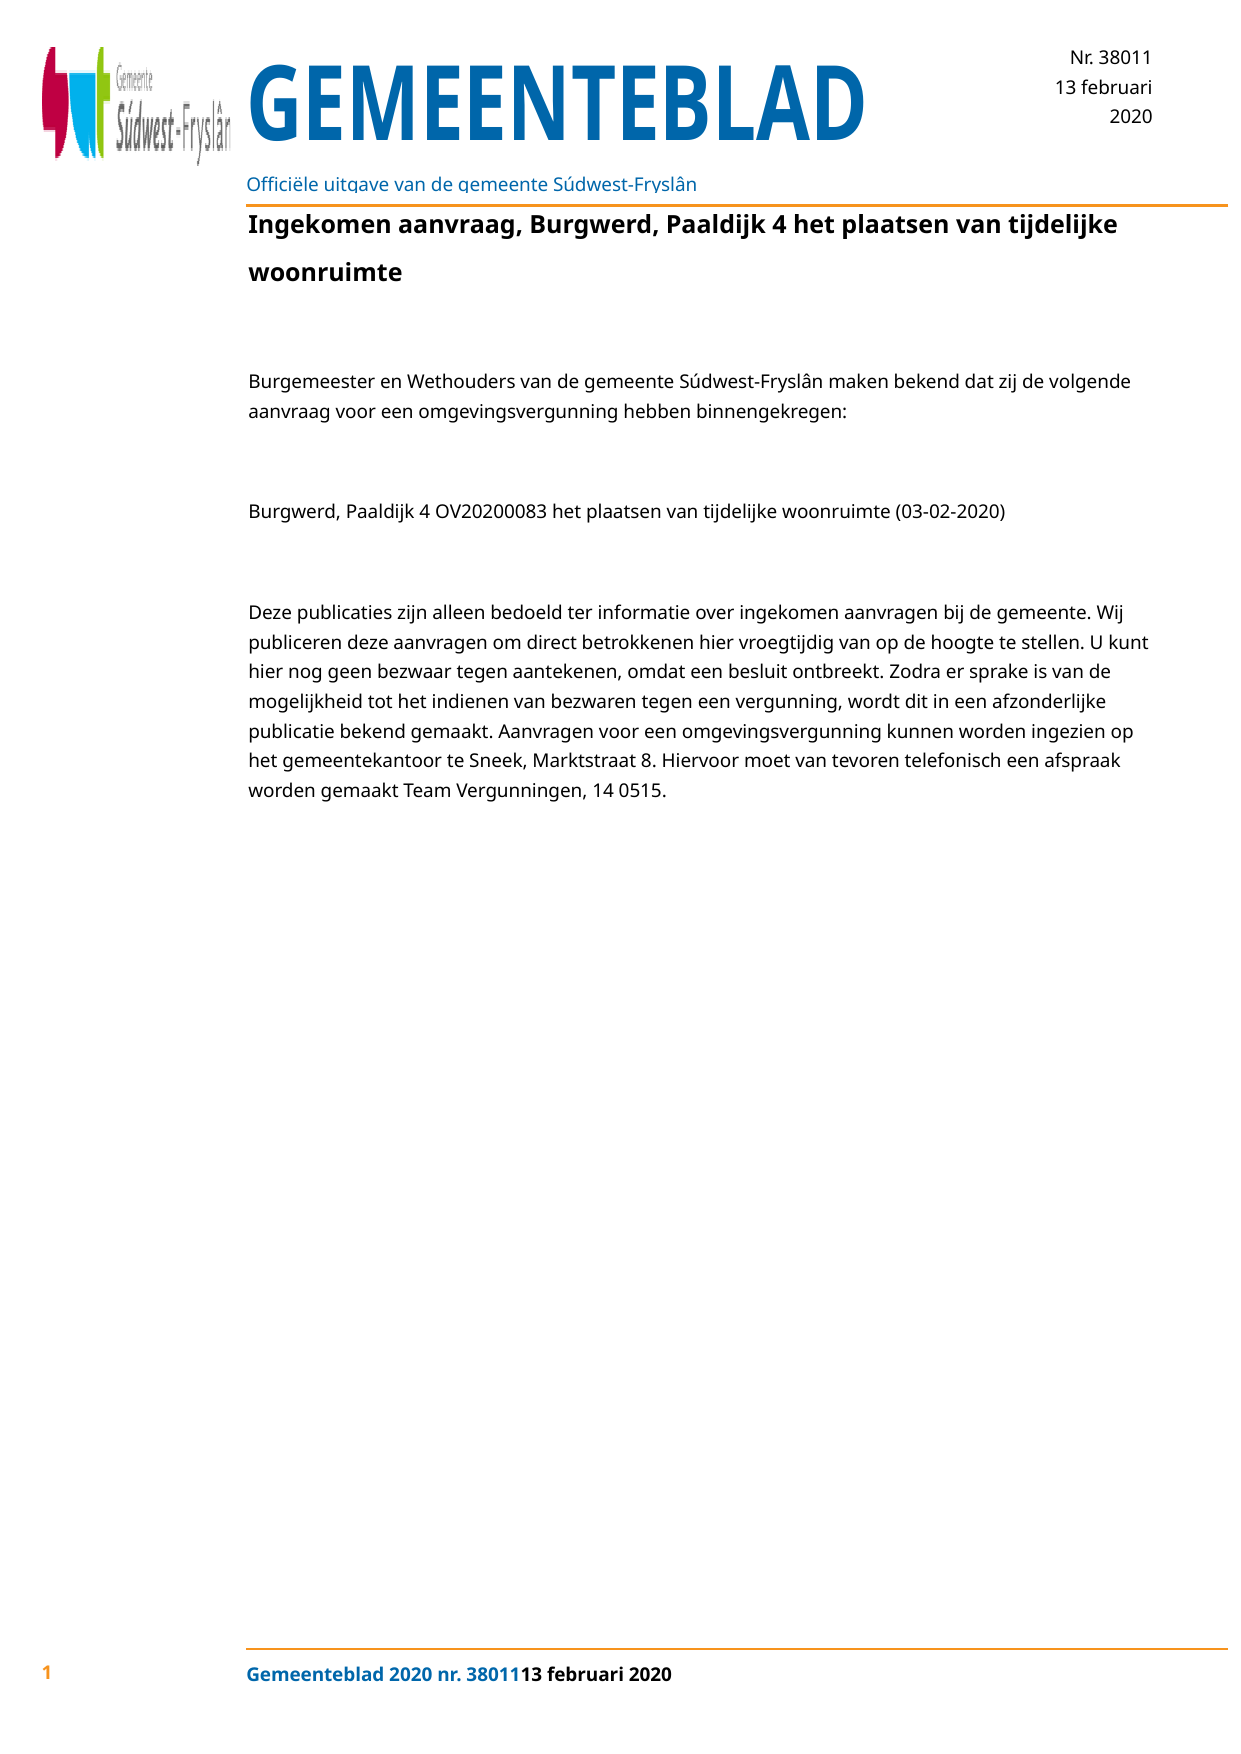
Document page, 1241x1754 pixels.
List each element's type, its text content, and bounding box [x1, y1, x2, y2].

text Ingekomen aanvraag, Burgwerd, Paaldijk 4 het plaatsen van tijdelijke woonruimte [248, 207, 1152, 288]
text Burgwerd, Paaldijk 4 OV20200083 het plaatsen van tijdelijke woonruimte (03-02-2020) [248, 499, 1152, 524]
text Deze publicaties zijn alleen bedoeld ter informatie over ingekomen aanvragen bij de gemeente. Wij publiceren deze aanvragen om direct betrokkenen hier vroegtijdig van op de hoogte te stellen. U kunt hier nog geen bezwaar tegen aantekenen, omdat een besluit ontbreekt. Zodra er sprake is van de mogelijkheid tot het indienen van bezwaren tegen een vergunning, wordt dit in een afzonderlijke publicatie bekend gemaakt. Aanvragen voor een omgevingsvergunning kunnen worden ingezien op het gemeentekantoor te Sneek, Marktstraat 8. Hiervoor moet van tevoren telefonisch een afspraak worden gemaakt Team Vergunningen, 14 0515. [248, 599, 1152, 803]
text Burgemeester en Wethouders van de gemeente Súdwest-Fryslân maken bekend dat zij de volgende aanvraag voor een omgevingsvergunning hebben binnengekregen: [248, 368, 1152, 424]
picture [41, 47, 231, 172]
